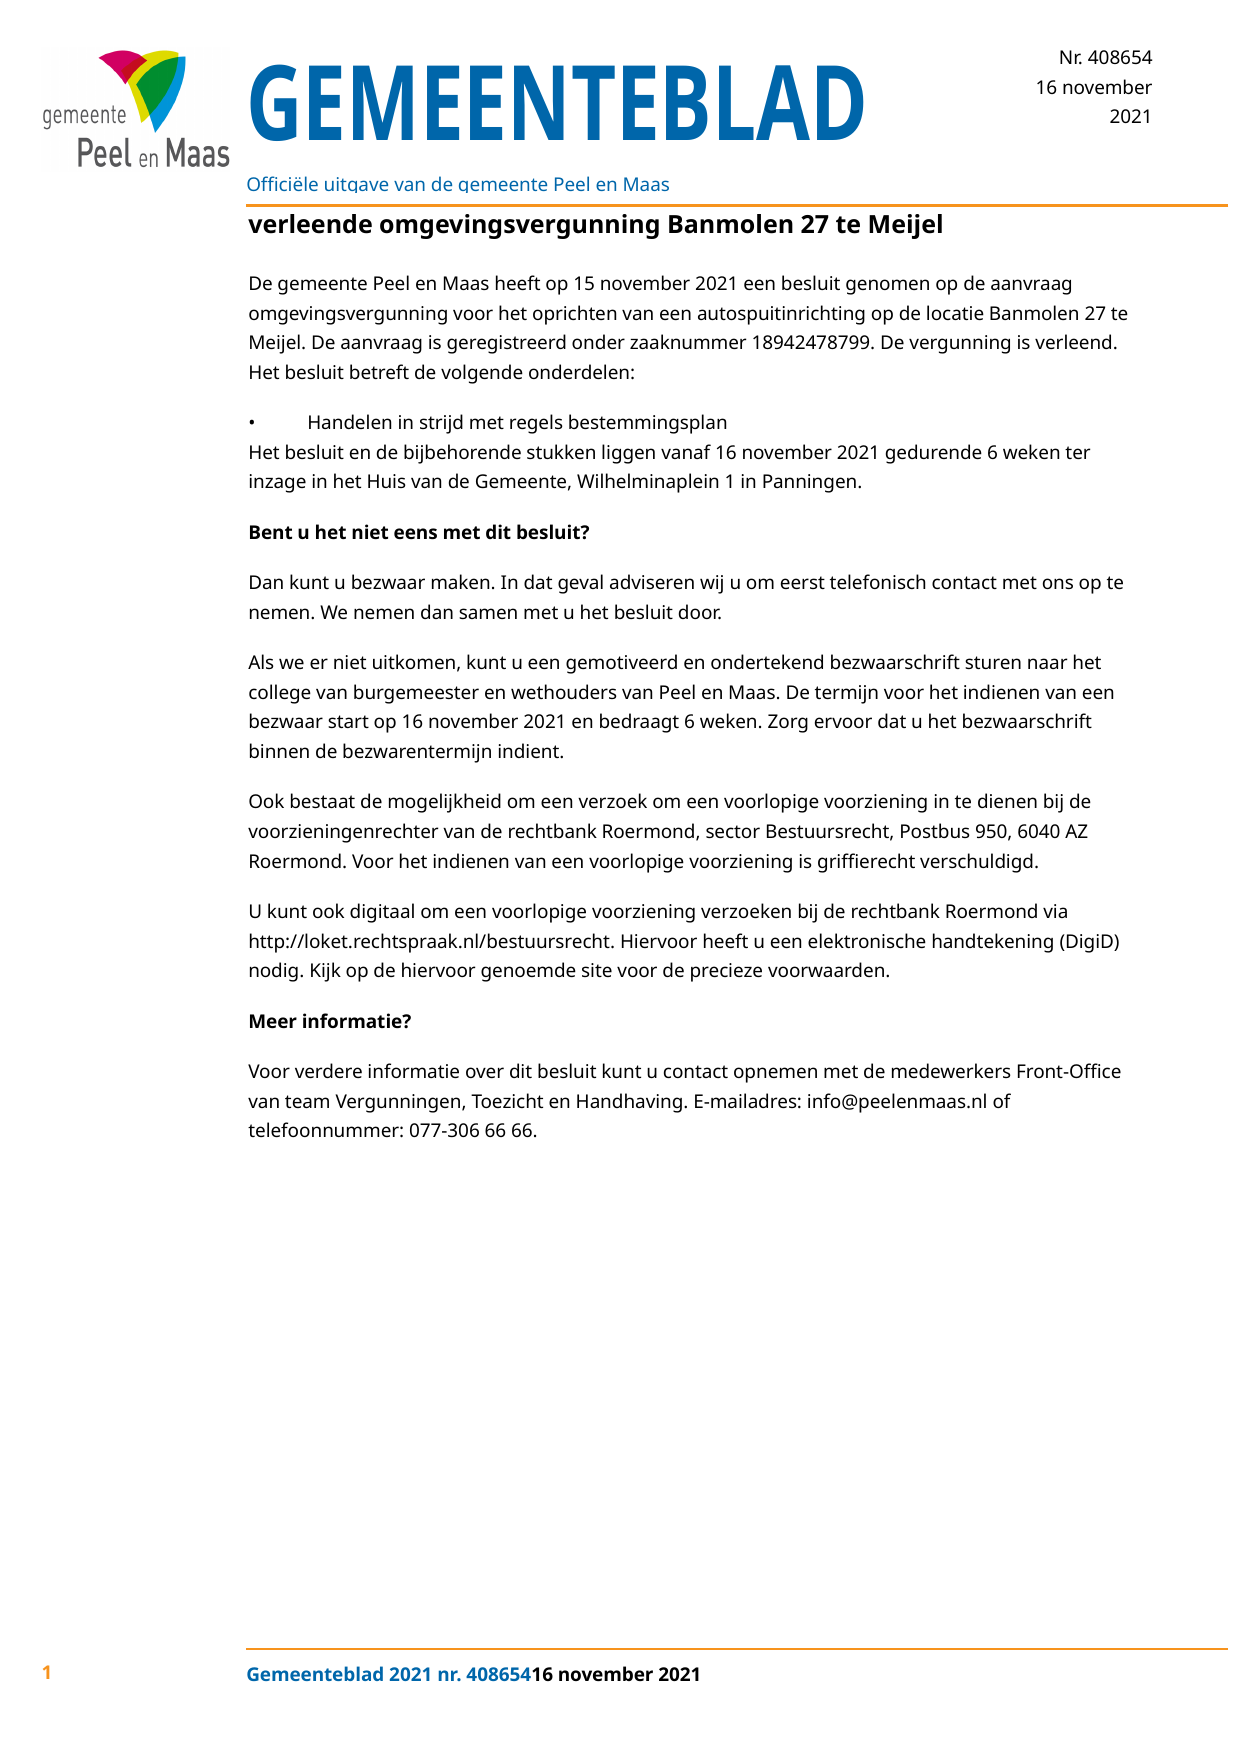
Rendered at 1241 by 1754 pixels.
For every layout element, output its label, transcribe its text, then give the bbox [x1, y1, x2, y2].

text Voor verdere informatie over dit besluit kunt u contact opnemen met de medewerkers Front-Office van team Vergunningen, Toezicht en Handhaving. E-mailadres: info@peelenmaas.nl of telefoonnummer: 077-306 66 66. [248, 1058, 1152, 1143]
text verleende omgevingsvergunning Banmolen 27 te Meijel [248, 207, 1152, 241]
text Als we er niet uitkomen, kunt u een gemotiveerd en ondertekend bezwaarschrift sturen naar het college van burgemeester en wethouders van Peel en Maas. De termijn voor het indienen van een bezwaar start op 16 november 2021 en bedraagt 6 weken. Zorg ervoor dat u het bezwaarschrift binnen de bezwarentermijn indient. [248, 649, 1152, 764]
picture [41, 47, 231, 172]
text Bent u het niet eens met dit besluit? [248, 519, 1152, 545]
text Ook bestaat de mogelijkheid om een verzoek om een voorlopige voorziening in te dienen bij de voorzieningenrechter van de rechtbank Roermond, sector Bestuursrecht, Postbus 950, 6040 AZ Roermond. Voor het indienen van een voorlopige voorziening is griffierecht verschuldigd. [248, 789, 1152, 873]
list Handelen in strijd met regels bestemmingsplan [248, 409, 1152, 435]
text De gemeente Peel en Maas heeft op 15 november 2021 een besluit genomen op de aanvraag omgevingsvergunning voor het oprichten van een autospuitinrichting op de locatie Banmolen 27 te Meijel. De aanvraag is geregistreerd onder zaaknummer 18942478799. De vergunning is verleend. Het besluit betreft de volgende onderdelen: [248, 270, 1152, 385]
text Het besluit en de bijbehorende stukken liggen vanaf 16 november 2021 gedurende 6 weken ter inzage in het Huis van de Gemeente, Wilhelminaplein 1 in Panningen. [248, 439, 1152, 494]
text U kunt ook digitaal om een voorlopige voorziening verzoeken bij de rechtbank Roermond via http://loket.rechtspraak.nl/bestuursrecht. Hiervoor heeft u een elektronische handtekening (DigiD) nodig. Kijk op de hiervoor genoemde site voor de precieze voorwaarden. [248, 898, 1152, 983]
text Dan kunt u bezwaar maken. In dat geval adviseren wij u om eerst telefonisch contact met ons op te nemen. We nemen dan samen met u het besluit door. [248, 569, 1152, 625]
text Meer informatie? [248, 1008, 1152, 1033]
